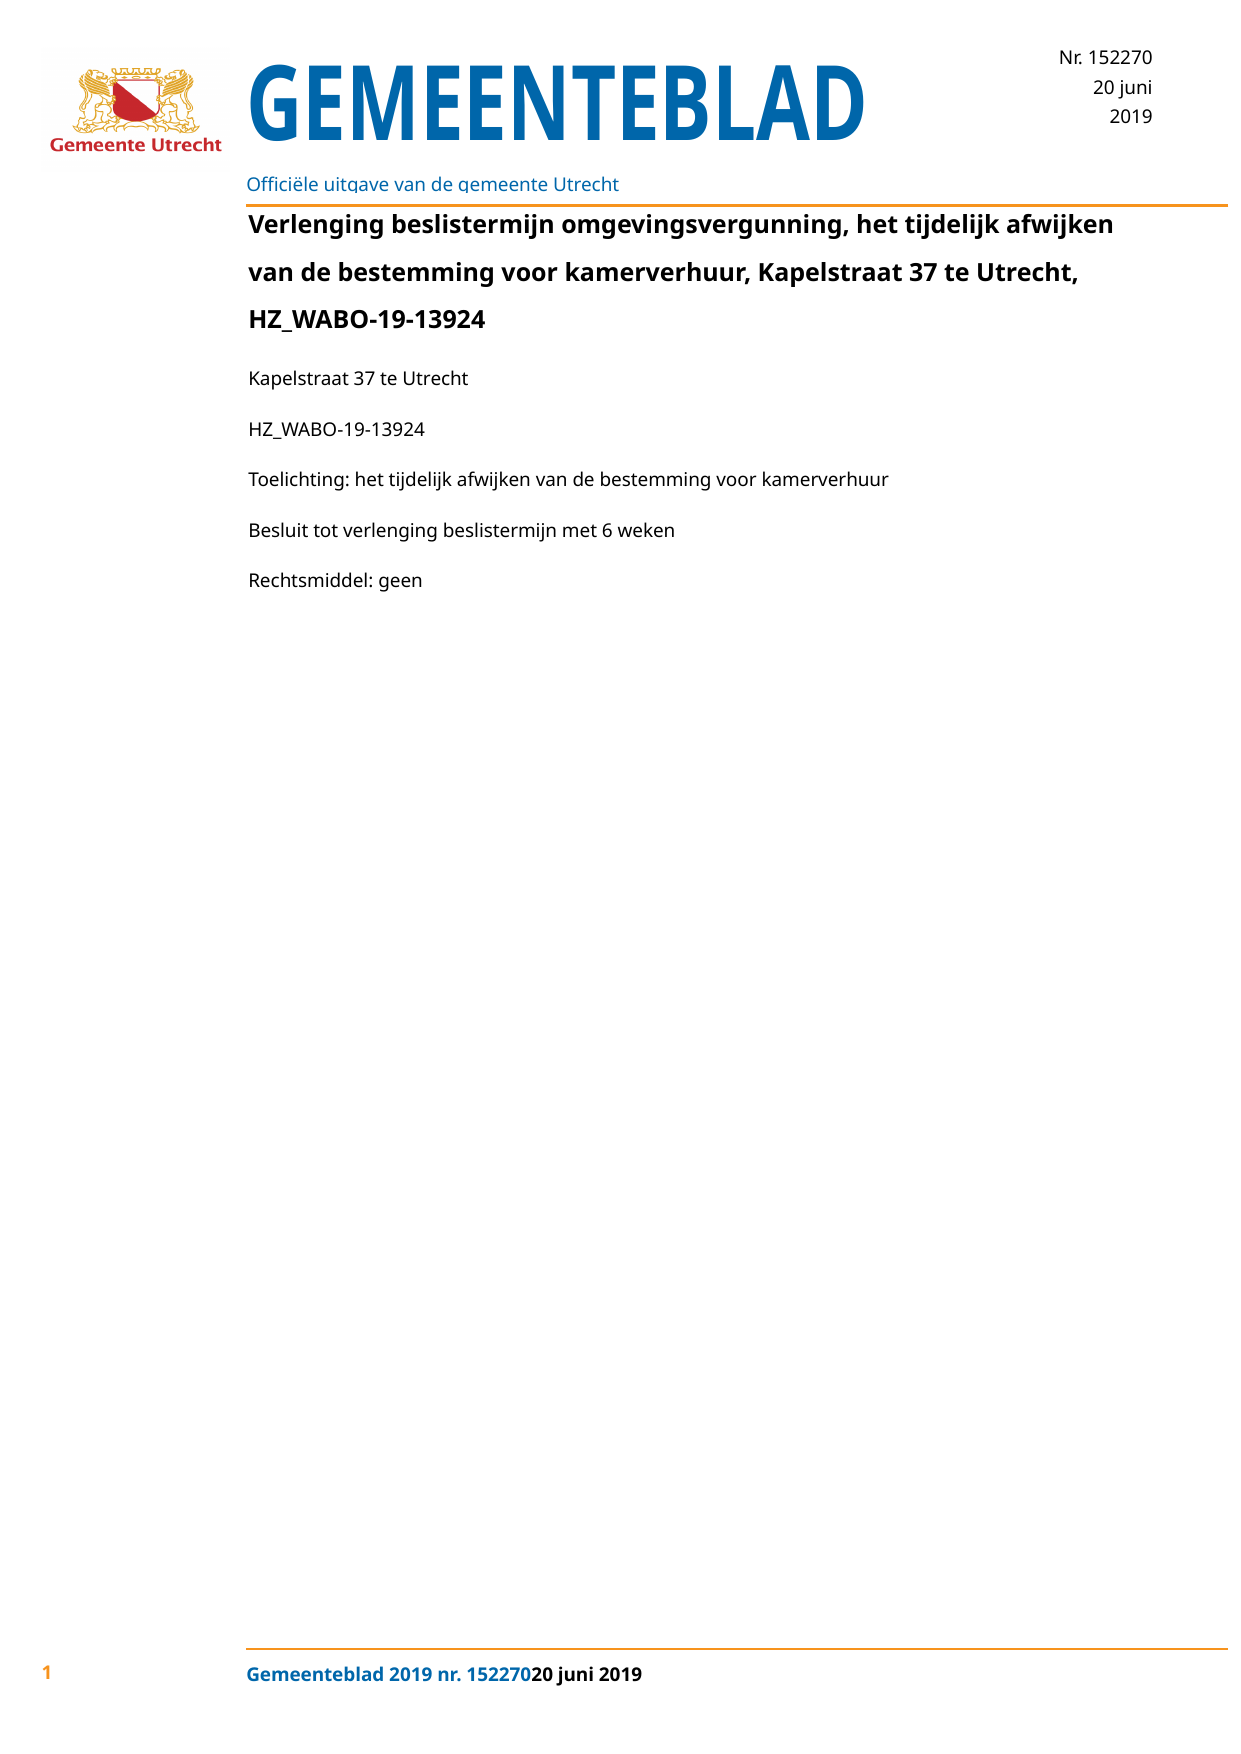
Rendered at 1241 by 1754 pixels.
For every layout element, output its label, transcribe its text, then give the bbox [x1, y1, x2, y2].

text Verlenging beslistermijn omgevingsvergunning, het tijdelijk afwijken van de bestemming voor kamerverhuur, Kapelstraat 37 te Utrecht, HZ_WABO-19-13924 [248, 207, 1152, 336]
text Besluit tot verlenging beslistermijn met 6 weken [248, 517, 1152, 542]
text Rechtsmiddel: geen [248, 567, 1152, 593]
text Toelichting: het tijdelijk afwijken van de bestemming voor kamerverhuur [248, 466, 1152, 492]
text Kapelstraat 37 te Utrecht [248, 366, 1152, 391]
picture [41, 47, 231, 172]
text HZ_WABO-19-13924 [248, 416, 1152, 442]
